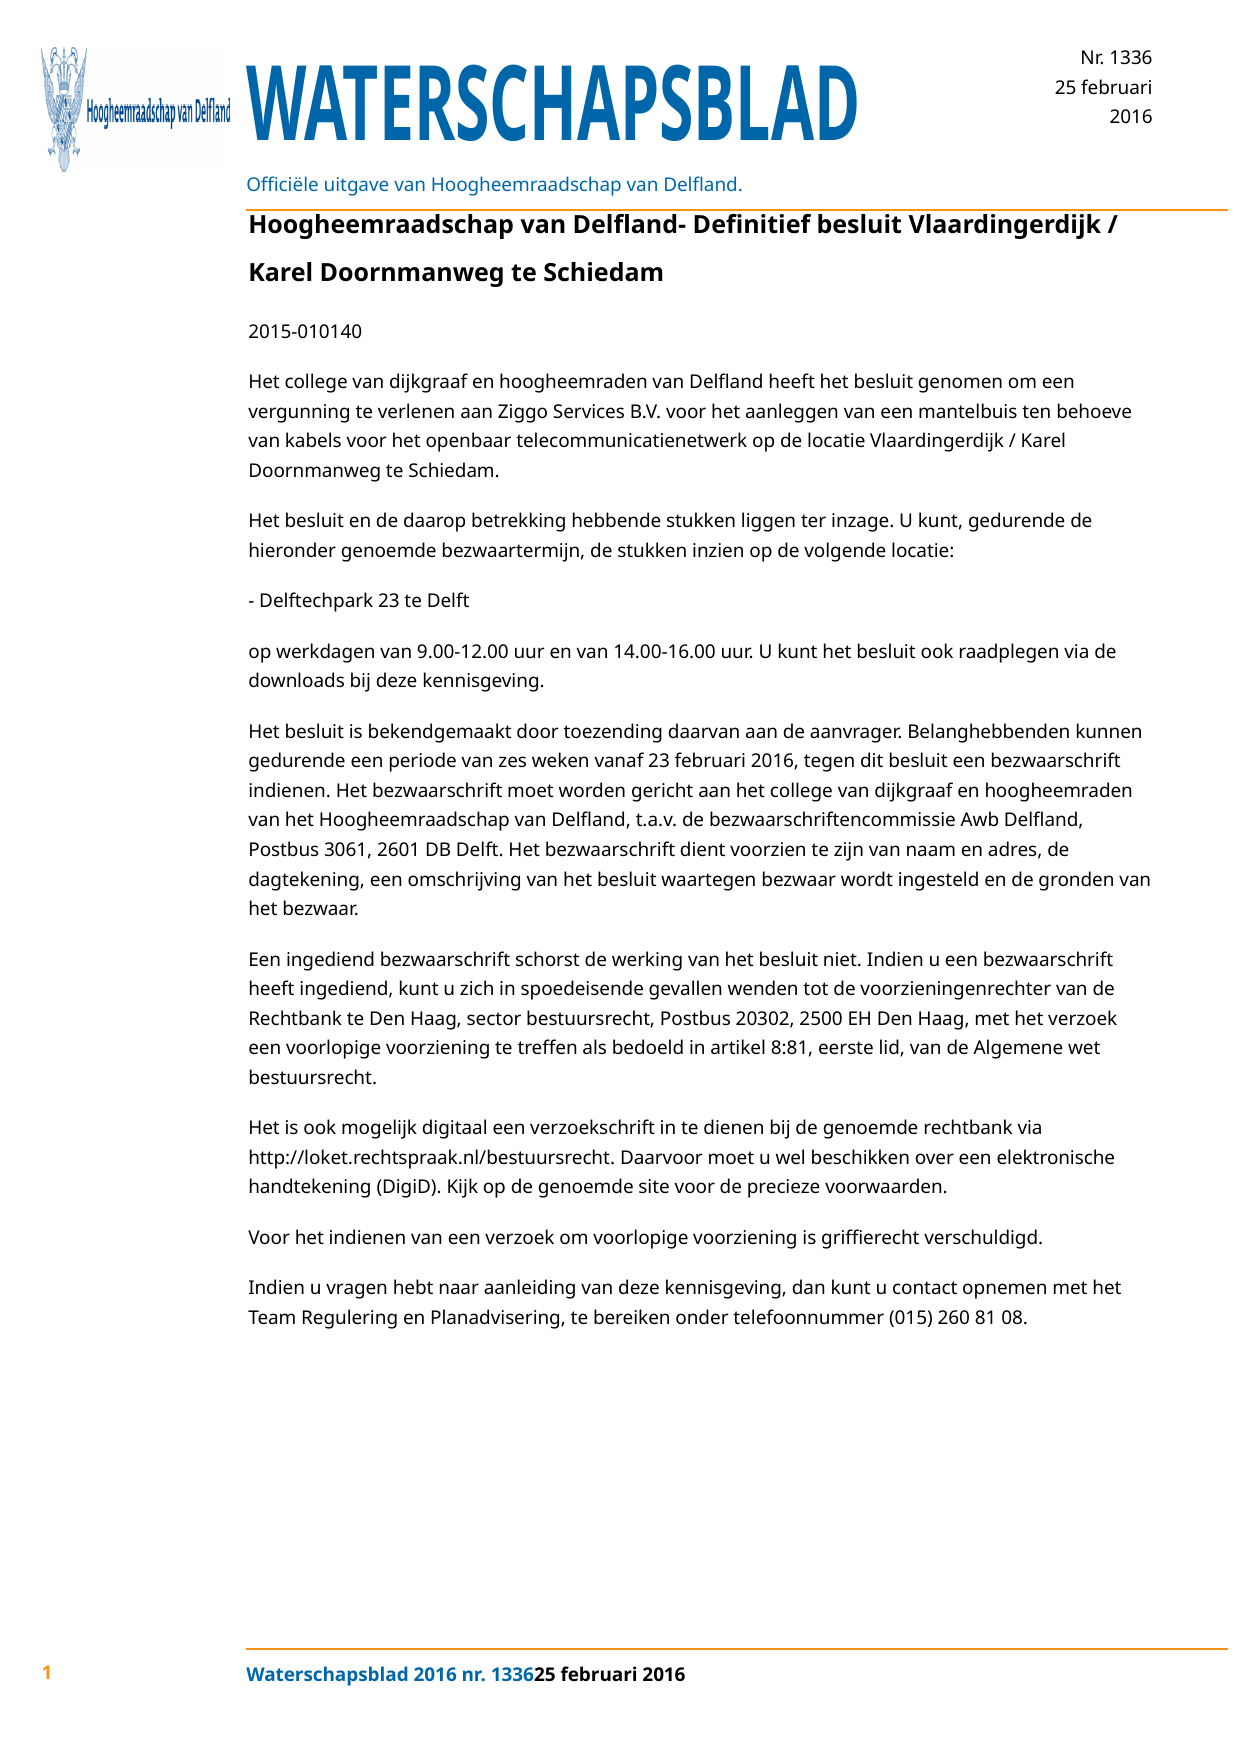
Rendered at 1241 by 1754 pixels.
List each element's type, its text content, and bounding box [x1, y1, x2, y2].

text - Delftechpark 23 te Delft [248, 587, 1152, 613]
picture [41, 47, 231, 172]
text Het college van dijkgraaf en hoogheemraden van Delfland heeft het besluit genomen om een vergunning te verlenen aan Ziggo Services B.V. voor het aanleggen van een mantelbuis ten behoeve van kabels voor het openbaar telecommunicatienetwerk op de locatie Vlaardingerdijk / Karel Doornmanweg te Schiedam. [248, 368, 1152, 483]
text Een ingediend bezwaarschrift schorst de werking van het besluit niet. Indien u een bezwaarschrift heeft ingediend, kunt u zich in spoedeisende gevallen wenden tot de voorzieningenrechter van de Rechtbank te Den Haag, sector bestuursrecht, Postbus 20302, 2500 EH Den Haag, met het verzoek een voorlopige voorziening te treffen als bedoeld in artikel 8:81, eerste lid, van de Algemene wet bestuursrecht. [248, 946, 1152, 1090]
text Het besluit is bekendgemaakt door toezending daarvan aan de aanvrager. Belanghebbenden kunnen gedurende een periode van zes weken vanaf 23 februari 2016, tegen dit besluit een bezwaarschrift indienen. Het bezwaarschrift moet worden gericht aan het college van dijkgraaf en hoogheemraden van het Hoogheemraadschap van Delfland, t.a.v. de bezwaarschriftencommissie Awb Delfland, Postbus 3061, 2601 DB Delft. Het bezwaarschrift dient voorzien te zijn van naam en adres, de dagtekening, een omschrijving van het besluit waartegen bezwaar wordt ingesteld en de gronden van het bezwaar. [248, 718, 1152, 921]
text Het is ook mogelijk digitaal een verzoekschrift in te dienen bij de genoemde rechtbank via http://loket.rechtspraak.nl/bestuursrecht. Daarvoor moet u wel beschikken over een elektronische handtekening (DigiD). Kijk op de genoemde site voor de precieze voorwaarden. [248, 1114, 1152, 1199]
text Voor het indienen van een verzoek om voorlopige voorziening is griffierecht verschuldigd. [248, 1224, 1152, 1250]
text op werkdagen van 9.00-12.00 uur en van 14.00-16.00 uur. U kunt het besluit ook raadplegen via de downloads bij deze kennisgeving. [248, 638, 1152, 693]
text Het besluit en de daarop betrekking hebbende stukken liggen ter inzage. U kunt, gedurende de hieronder genoemde bezwaartermijn, de stukken inzien op de volgende locatie: [248, 507, 1152, 563]
text Indien u vragen hebt naar aanleiding van deze kennisgeving, dan kunt u contact opnemen met het Team Regulering en Planadvisering, te bereiken onder telefoonnummer (015) 260 81 08. [248, 1274, 1152, 1330]
text Hoogheemraadschap van Delfland- Definitief besluit Vlaardingerdijk / Karel Doornmanweg te Schiedam [248, 211, 1152, 288]
text 2015-010140 [248, 318, 1152, 344]
